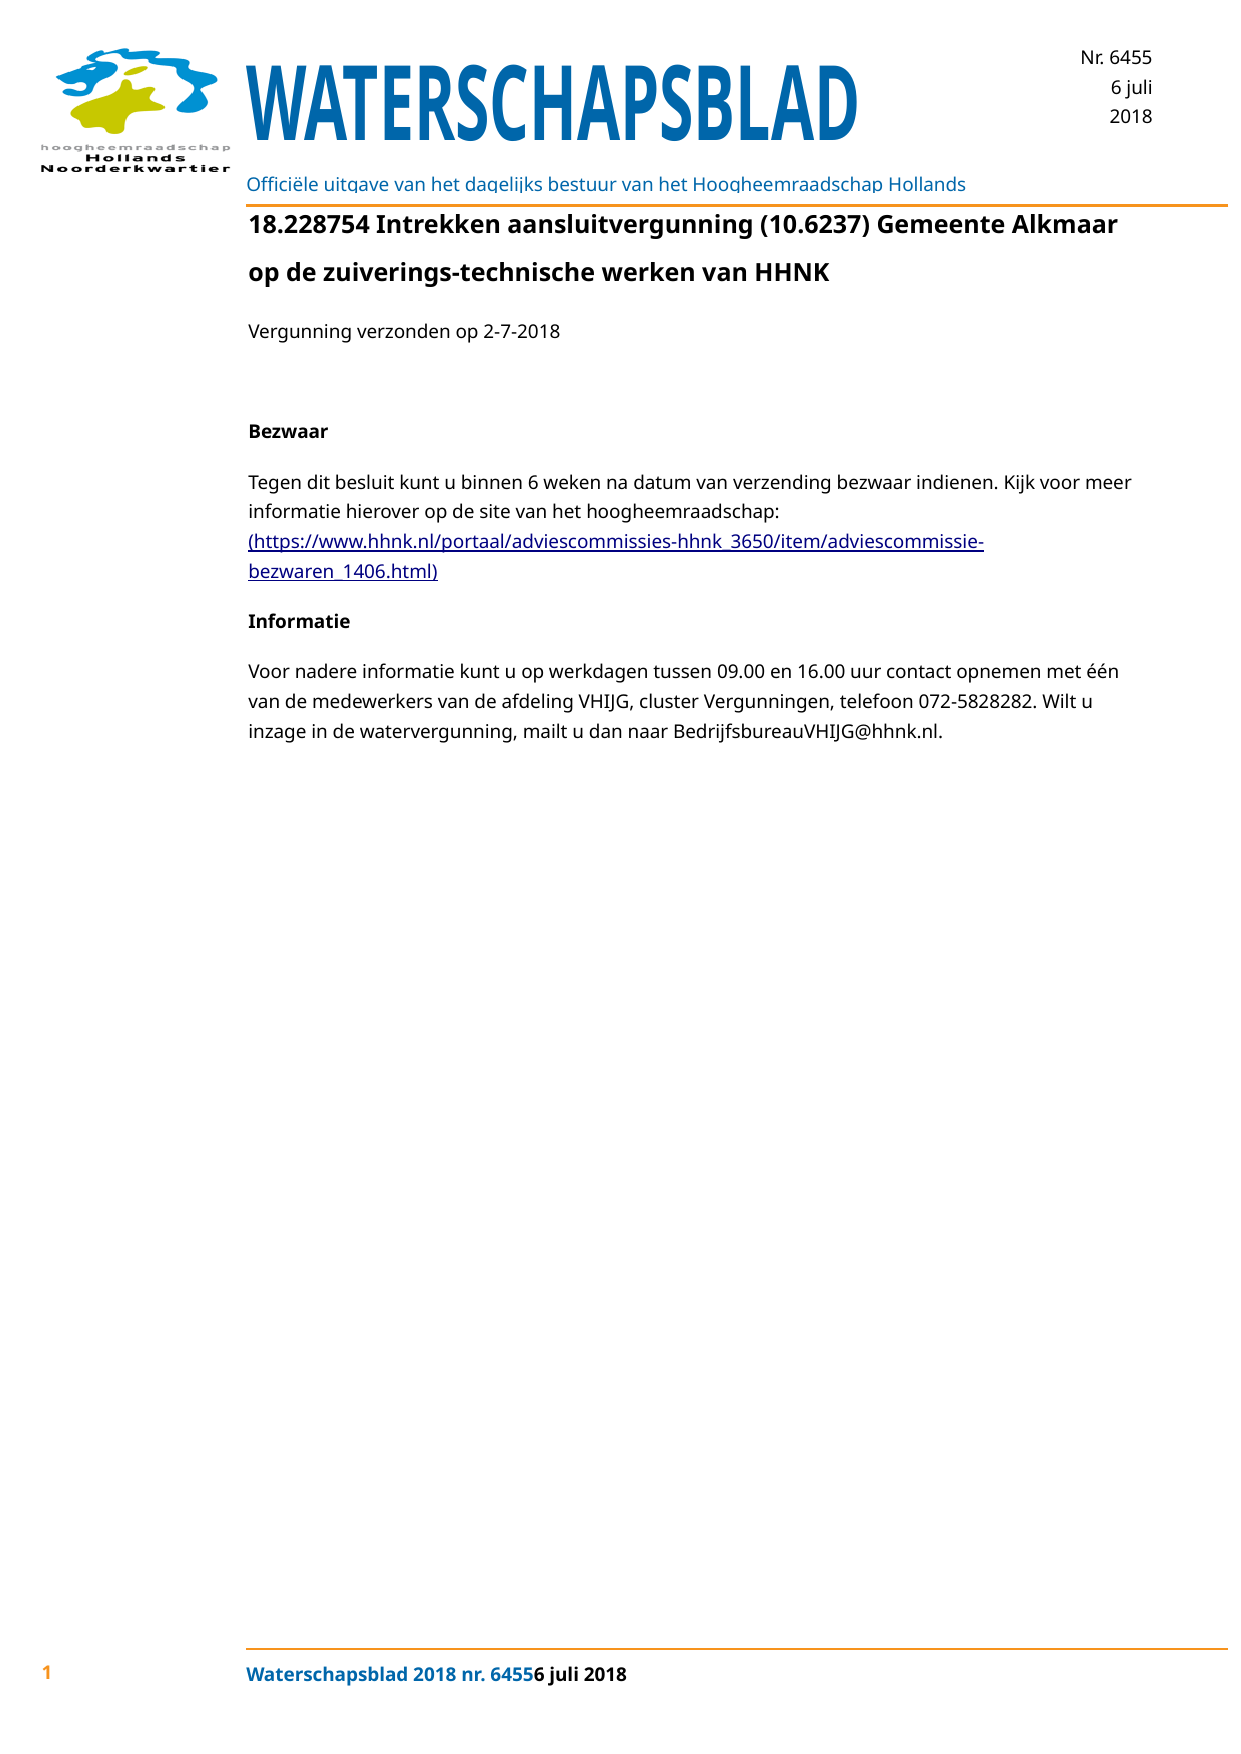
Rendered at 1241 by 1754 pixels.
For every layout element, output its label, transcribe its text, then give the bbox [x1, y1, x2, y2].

text Vergunning verzonden op 2-7-2018 [248, 318, 1152, 344]
text 18.228754 Intrekken aansluitvergunning (10.6237) Gemeente Alkmaar op de zuiverings-technische werken van HHNK [248, 207, 1152, 288]
text Voor nadere informatie kunt u op werkdagen tussen 09.00 en 16.00 uur contact opnemen met één van de medewerkers van de afdeling VHIJG, cluster Vergunningen, telefoon 072-5828282. Wilt u inzage in de watervergunning, mailt u dan naar BedrijfsbureauVHIJG@hhnk.nl. [248, 659, 1152, 744]
text Bezwaar [248, 419, 1152, 444]
picture [41, 47, 231, 172]
text Informatie [248, 608, 1152, 634]
text Tegen dit besluit kunt u binnen 6 weken na datum van verzending bezwaar indienen. Kijk voor meer informatie hierover op de site van het hoogheemraadschap: (https://www.hhnk.nl/portaal/adviescommissies-hhnk_3650/item/adviescommissie-bezwaren_1406.html) [248, 469, 1152, 584]
